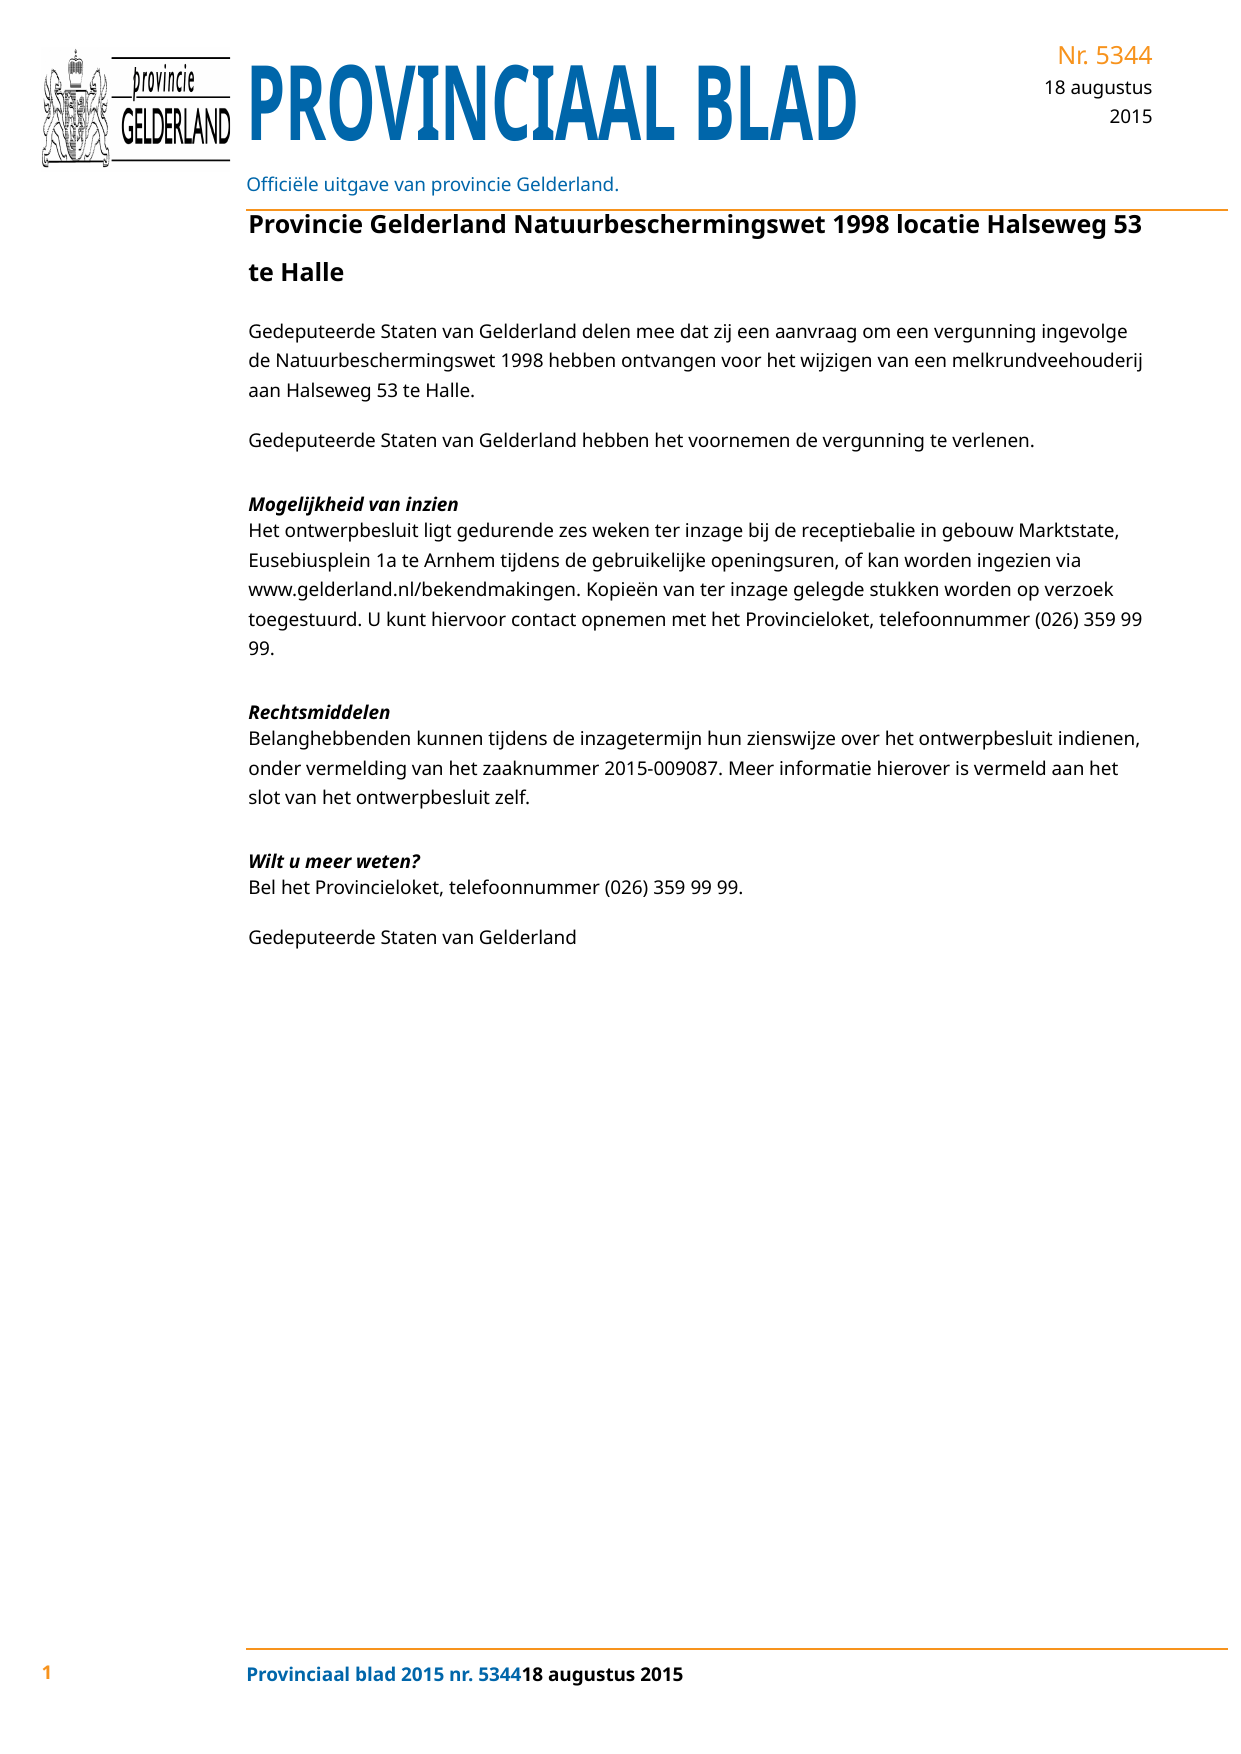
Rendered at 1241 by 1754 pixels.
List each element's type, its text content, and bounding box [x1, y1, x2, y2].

text Provincie Gelderland Natuurbeschermingswet 1998 locatie Halseweg 53 te Halle [248, 211, 1152, 288]
text Gedeputeerde Staten van Gelderland hebben het voornemen de vergunning te verlenen. [248, 427, 1152, 453]
text Bel het Provincieloket, telefoonnummer (026) 359 99 99. [248, 874, 1152, 900]
text Gedeputeerde Staten van Gelderland delen mee dat zij een aanvraag om een vergunning ingevolge de Natuurbeschermingswet 1998 hebben ontvangen voor het wijzigen van een melkrundveehouderij aan Halseweg 53 te Halle. [248, 318, 1152, 403]
text Rechtsmiddelen [248, 699, 1152, 725]
text Mogelijkheid van inzien [248, 491, 1152, 517]
text Belanghebbenden kunnen tijdens de inzagetermijn hun zienswijze over het ontwerpbesluit indienen, onder vermelding van het zaaknummer 2015-009087. Meer informatie hierover is vermeld aan het slot van het ontwerpbesluit zelf. [248, 725, 1152, 810]
text Het ontwerpbesluit ligt gedurende zes weken ter inzage bij de receptiebalie in gebouw Marktstate, Eusebiusplein 1a te Arnhem tijdens de gebruikelijke openingsuren, of kan worden ingezien via www.gelderland.nl/bekendmakingen. Kopieën van ter inzage gelegde stukken worden op verzoek toegestuurd. U kunt hiervoor contact opnemen met het Provincieloket, telefoonnummer (026) 359 99 99. [248, 517, 1152, 661]
picture [41, 47, 231, 172]
text Wilt u meer weten? [248, 848, 1152, 874]
text Gedeputeerde Staten van Gelderland [248, 924, 1152, 950]
